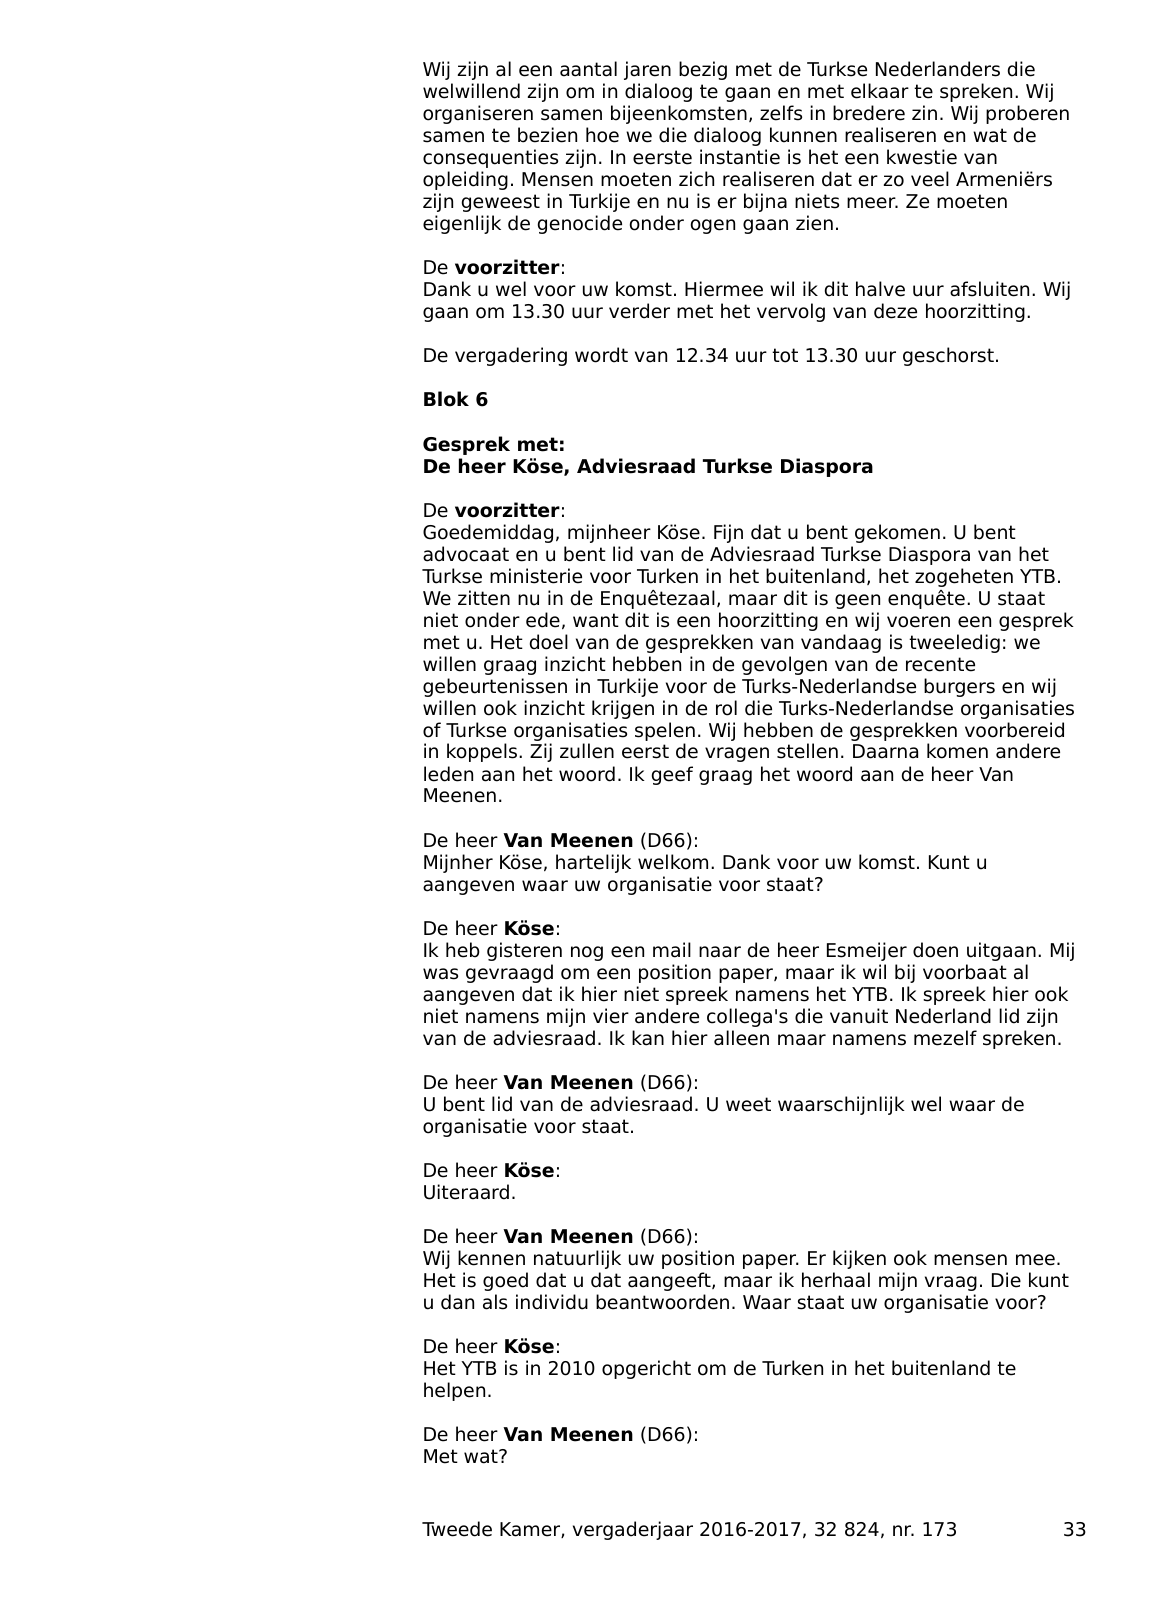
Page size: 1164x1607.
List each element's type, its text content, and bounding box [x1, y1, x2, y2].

text Gesprek met: [422, 433, 1087, 456]
text Mijnher Köse, hartelijk welkom. Dank voor uw komst. Kunt u aangeven waar uw organisatie voor staat? [422, 852, 1087, 896]
text De vergadering wordt van 12.34 uur tot 13.30 uur geschorst. [422, 345, 1087, 367]
text De voorzitter: [422, 257, 1087, 279]
text De heer Köse: [422, 918, 1087, 940]
text Wij kennen natuurlijk uw position paper. Er kijken ook mensen mee. Het is goed dat u dat aangeeft, maar ik herhaal mijn vraag. Die kunt u dan als individu beantwoorden. Waar staat uw organisatie voor? [422, 1248, 1087, 1314]
text Met wat? [422, 1446, 1087, 1468]
text De heer Van Meenen (D66): [422, 1226, 1087, 1248]
text Ik heb gisteren nog een mail naar de heer Esmeijer doen uitgaan. Mij was gevraagd om een position paper, maar ik wil bij voorbaat al aangeven dat ik hier niet spreek namens het YTB. Ik spreek hier ook niet namens mijn vier andere collega's die vanuit Nederland lid zijn van de adviesraad. Ik kan hier alleen maar namens mezelf spreken. [422, 940, 1087, 1049]
text De heer Köse: [422, 1160, 1087, 1182]
text Het YTB is in 2010 opgericht om de Turken in het buitenland te helpen. [422, 1358, 1087, 1402]
text De heer Van Meenen (D66): [422, 829, 1087, 852]
text De voorzitter: [422, 500, 1087, 522]
text De heer Van Meenen (D66): [422, 1072, 1087, 1094]
text Wij zijn al een aantal jaren bezig met de Turkse Nederlanders die welwillend zijn om in dialoog te gaan en met elkaar te spreken. Wij organiseren samen bijeenkomsten, zelfs in bredere zin. Wij proberen samen te bezien hoe we die dialoog kunnen realiseren en wat de consequenties zijn. In eerste instantie is het een kwestie van opleiding. Mensen moeten zich realiseren dat er zo veel Armeniërs zijn geweest in Turkije en nu is er bijna niets meer. Ze moeten eigenlijk de genocide onder ogen gaan zien. [422, 59, 1087, 235]
text De heer Köse, Adviesraad Turkse Diaspora [422, 456, 1087, 477]
text Goedemiddag, mijnheer Köse. Fijn dat u bent gekomen. U bent advocaat en u bent lid van de Adviesraad Turkse Diaspora van het Turkse ministerie voor Turken in het buitenland, het zogeheten YTB. We zitten nu in de Enquêtezaal, maar dit is geen enquête. U staat niet onder ede, want dit is een hoorzitting en wij voeren een gesprek met u. Het doel van de gesprekken van vandaag is tweeledig: we willen graag inzicht hebben in de gevolgen van de recente gebeurtenissen in Turkije voor de Turks-Nederlandse burgers en wij willen ook inzicht krijgen in de rol die Turks-Nederlandse organisaties of Turkse organisaties spelen. Wij hebben de gesprekken voorbereid in koppels. Zij zullen eerst de vragen stellen. Daarna komen andere leden aan het woord. Ik geef graag het woord aan de heer Van Meenen. [422, 522, 1087, 807]
text Dank u wel voor uw komst. Hiermee wil ik dit halve uur afsluiten. Wij gaan om 13.30 uur verder met het vervolg van deze hoorzitting. [422, 279, 1087, 323]
text De heer Köse: [422, 1336, 1087, 1358]
text Uiteraard. [422, 1182, 1087, 1204]
text U bent lid van de adviesraad. U weet waarschijnlijk wel waar de organisatie voor staat. [422, 1094, 1087, 1138]
subtitle Blok 6 [422, 389, 1087, 411]
text De heer Van Meenen (D66): [422, 1424, 1087, 1446]
